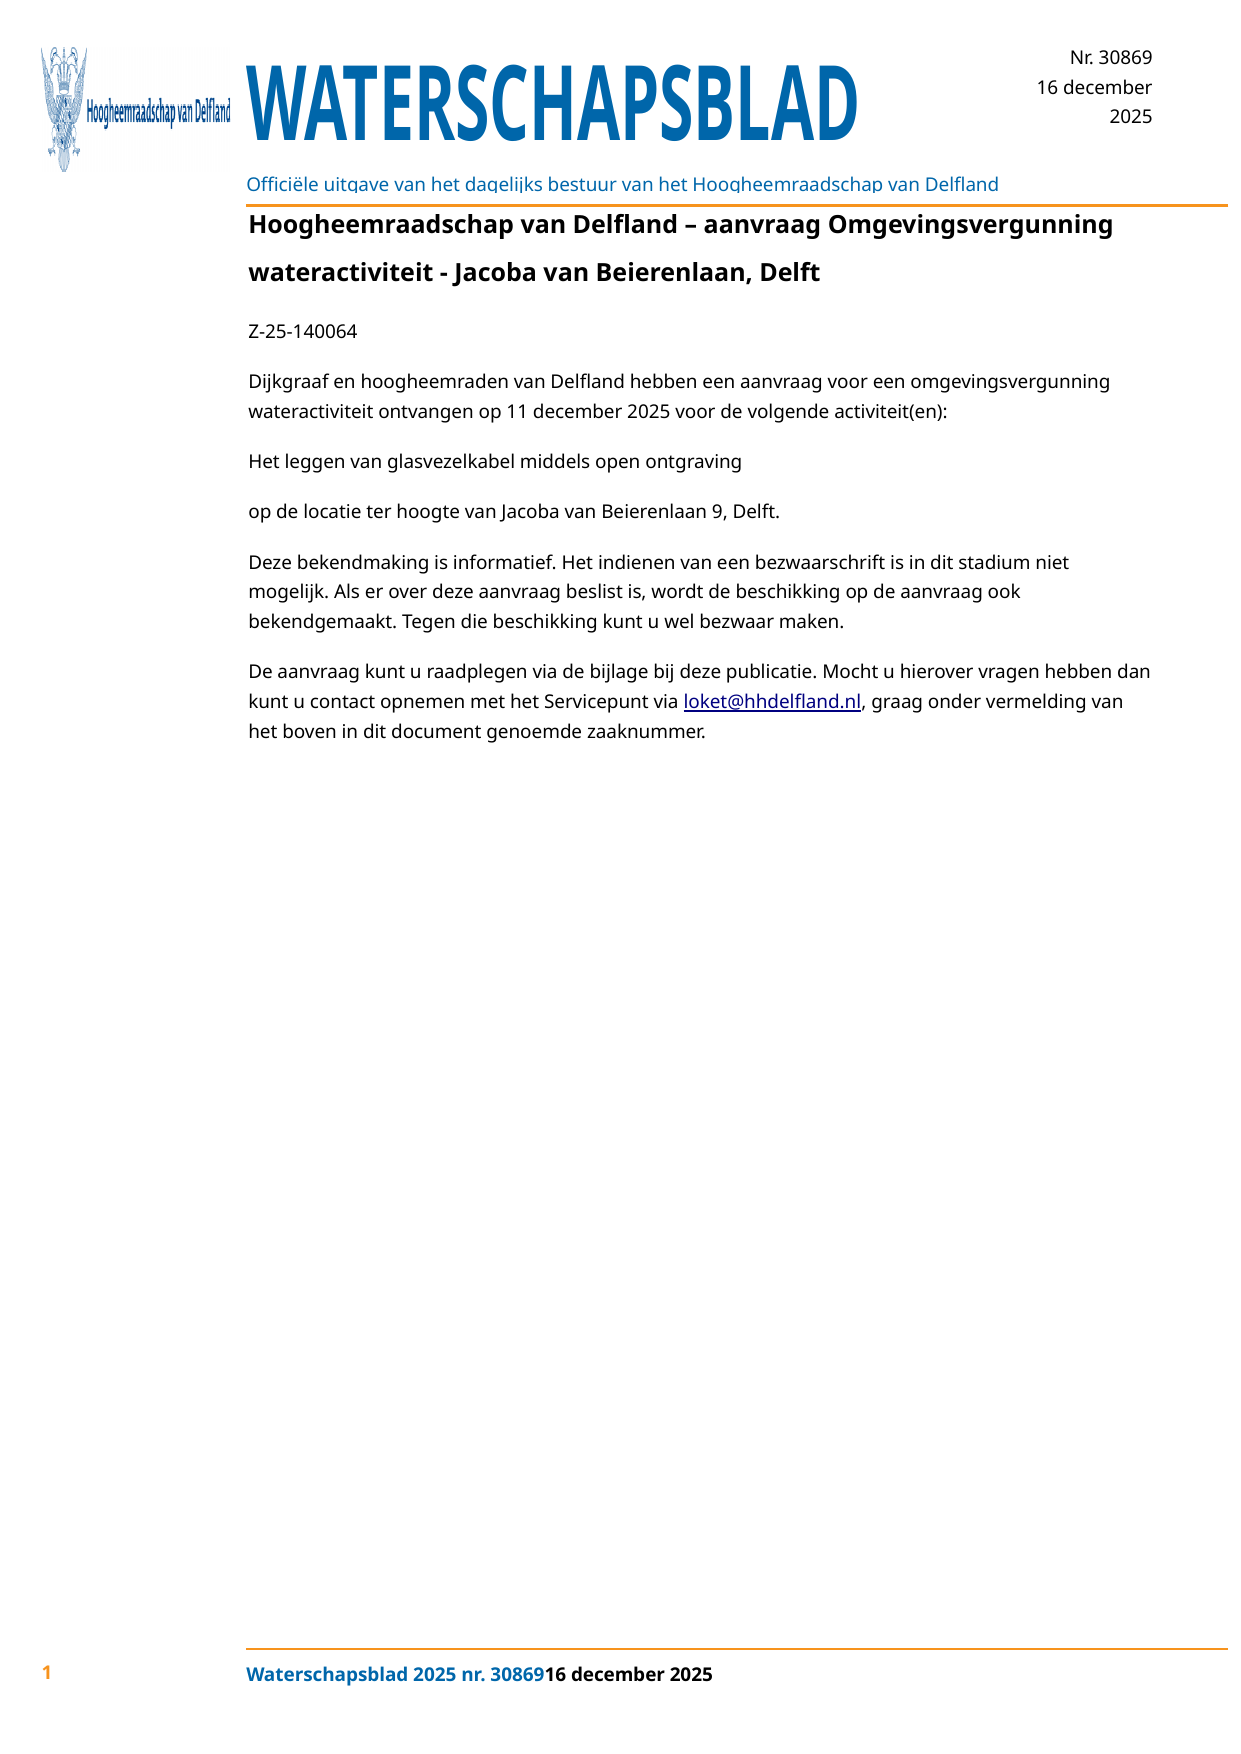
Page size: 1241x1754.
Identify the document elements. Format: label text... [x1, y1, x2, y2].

text Z-25-140064 [248, 318, 1152, 344]
text Deze bekendmaking is informatief. Het indienen van een bezwaarschrift is in dit stadium niet mogelijk. Als er over deze aanvraag beslist is, wordt de beschikking op de aanvraag ook bekendgemaakt. Tegen die beschikking kunt u wel bezwaar maken. [248, 549, 1152, 634]
text Hoogheemraadschap van Delfland – aanvraag Omgevingsvergunning wateractiviteit - Jacoba van Beierenlaan, Delft [248, 207, 1152, 288]
text De aanvraag kunt u raadplegen via de bijlage bij deze publicatie. Mocht u hierover vragen hebben dan kunt u contact opnemen met het Servicepunt via loket@hhdelfland.nl, graag onder vermelding van het boven in dit document genoemde zaaknummer. [248, 659, 1152, 744]
text Het leggen van glasvezelkabel middels open ontgraving [248, 448, 1152, 474]
text op de locatie ter hoogte van Jacoba van Beierenlaan 9, Delft. [248, 499, 1152, 524]
text Dijkgraaf en hoogheemraden van Delfland hebben een aanvraag voor een omgevingsvergunning wateractiviteit ontvangen op 11 december 2025 voor de volgende activiteit(en): [248, 368, 1152, 424]
picture [41, 47, 231, 172]
